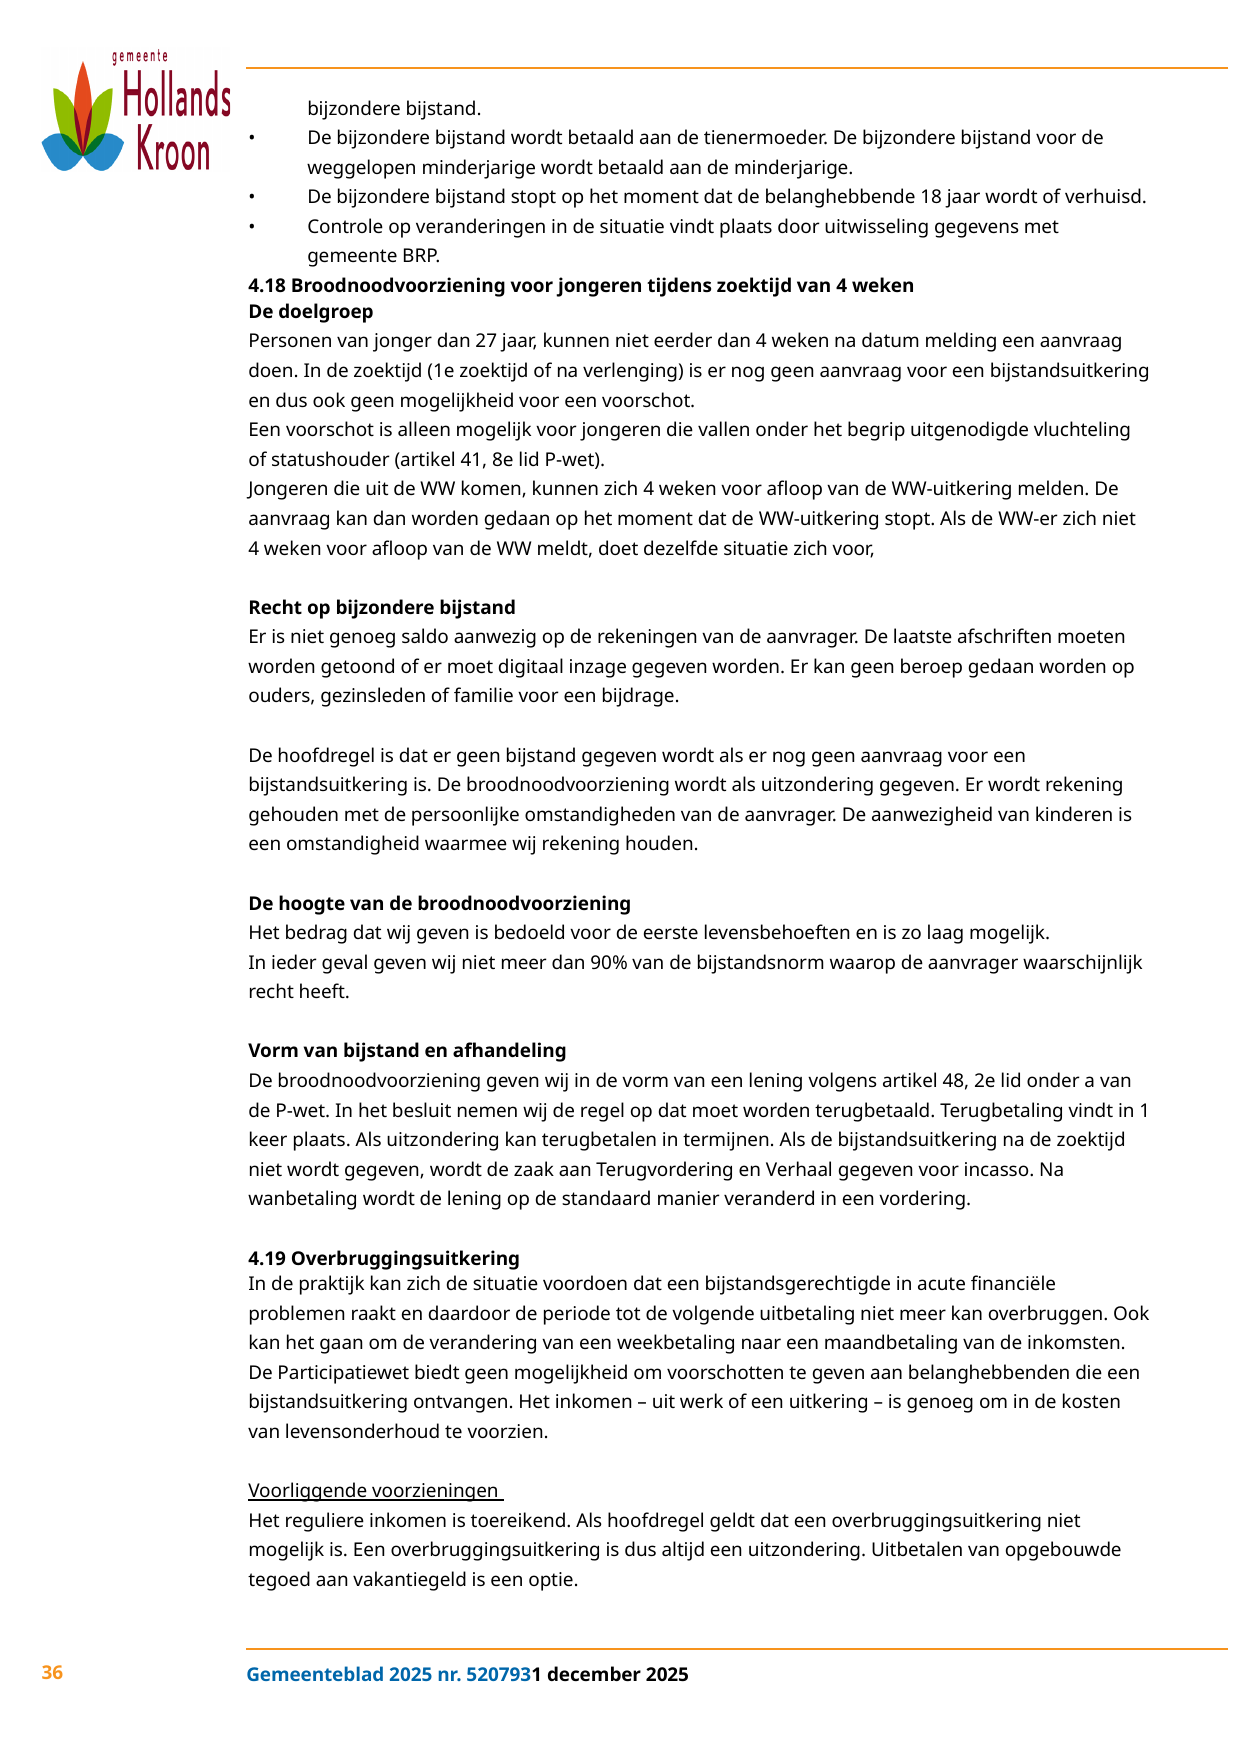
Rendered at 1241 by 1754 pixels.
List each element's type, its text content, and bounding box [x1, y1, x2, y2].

list Controle op veranderingen in de situatie vindt plaats door uitwisseling gegevens met gemeente BRP. [248, 213, 1152, 268]
text 4.18 Broodnoodvoorziening voor jongeren tijdens zoektijd van 4 weken [248, 272, 1152, 298]
text In de praktijk kan zich de situatie voordoen dat een bijstandsgerechtigde in acute financiële problemen raakt en daardoor de periode tot de volgende uitbetaling niet meer kan overbruggen. Ook kan het gaan om de verandering van een weekbetaling naar een maandbetaling van de inkomsten. De Participatiewet biedt geen mogelijkheid om voorschotten te geven aan belanghebbenden die een bijstandsuitkering ontvangen. Het inkomen – uit werk of een uitkering – is genoeg om in de kosten van levensonderhoud te voorzien. [248, 1270, 1152, 1444]
list bijzondere bijstand. [248, 95, 1152, 121]
text Een voorschot is alleen mogelijk voor jongeren die vallen onder het begrip uitgenodigde vluchteling of statushouder (artikel 41, 8e lid P-wet). [248, 416, 1152, 472]
text Voorliggende voorzieningen [248, 1477, 1152, 1503]
text Er is niet genoeg saldo aanwezig op de rekeningen van de aanvrager. De laatste afschriften moeten worden getoond of er moet digitaal inzage gegeven worden. Er kan geen beroep gedaan worden op ouders, gezinsleden of familie voor een bijdrage. [248, 623, 1152, 708]
text De broodnoodvoorziening geven wij in de vorm van een lening volgens artikel 48, 2e lid onder a van de P-wet. In het besluit nemen wij de regel op dat moet worden terugbetaald. Terugbetaling vindt in 1 keer plaats. Als uitzondering kan terugbetalen in termijnen. Als de bijstandsuitkering na de zoektijd niet wordt gegeven, wordt de zaak aan Terugvordering en Verhaal gegeven voor incasso. Na wanbetaling wordt de lening op de standaard manier veranderd in een vordering. [248, 1067, 1152, 1211]
text Jongeren die uit de WW komen, kunnen zich 4 weken voor afloop van de WW-uitkering melden. De aanvraag kan dan worden gedaan op het moment dat de WW-uitkering stopt. Als de WW-er zich niet 4 weken voor afloop van de WW meldt, doet dezelfde situatie zich voor, [248, 476, 1152, 560]
list De bijzondere bijstand stopt op het moment dat de belanghebbende 18 jaar wordt of verhuisd. [248, 183, 1152, 209]
text Het bedrag dat wij geven is bedoeld voor de eerste levensbehoeften en is zo laag mogelijk. [248, 919, 1152, 945]
text De hoogte van de broodnoodvoorziening [248, 890, 1152, 915]
text Personen van jonger dan 27 jaar, kunnen niet eerder dan 4 weken na datum melding een aanvraag doen. In de zoektijd (1e zoektijd of na verlenging) is er nog geen aanvraag voor een bijstandsuitkering en dus ook geen mogelijkheid voor een voorschot. [248, 328, 1152, 412]
picture [41, 47, 231, 172]
text De doelgroep [248, 298, 1152, 324]
text Vorm van bijstand en afhandeling [248, 1038, 1152, 1063]
text De hoofdregel is dat er geen bijstand gegeven wordt als er nog geen aanvraag voor een bijstandsuitkering is. De broodnoodvoorziening wordt als uitzondering gegeven. Er wordt rekening gehouden met de persoonlijke omstandigheden van de aanvrager. De aanwezigheid van kinderen is een omstandigheid waarmee wij rekening houden. [248, 742, 1152, 856]
list De bijzondere bijstand wordt betaald aan de tienermoeder. De bijzondere bijstand voor de weggelopen minderjarige wordt betaald aan de minderjarige. [248, 124, 1152, 180]
text In ieder geval geven wij niet meer dan 90% van de bijstandsnorm waarop de aanvrager waarschijnlijk recht heeft. [248, 949, 1152, 1004]
text Recht op bijzondere bijstand [248, 594, 1152, 619]
text 4.19 Overbruggingsuitkering [248, 1245, 1152, 1270]
text Het reguliere inkomen is toereikend. Als hoofdregel geldt dat een overbruggingsuitkering niet mogelijk is. Een overbruggingsuitkering is dus altijd een uitzondering. Uitbetalen van opgebouwde tegoed aan vakantiegeld is een optie. [248, 1507, 1152, 1592]
